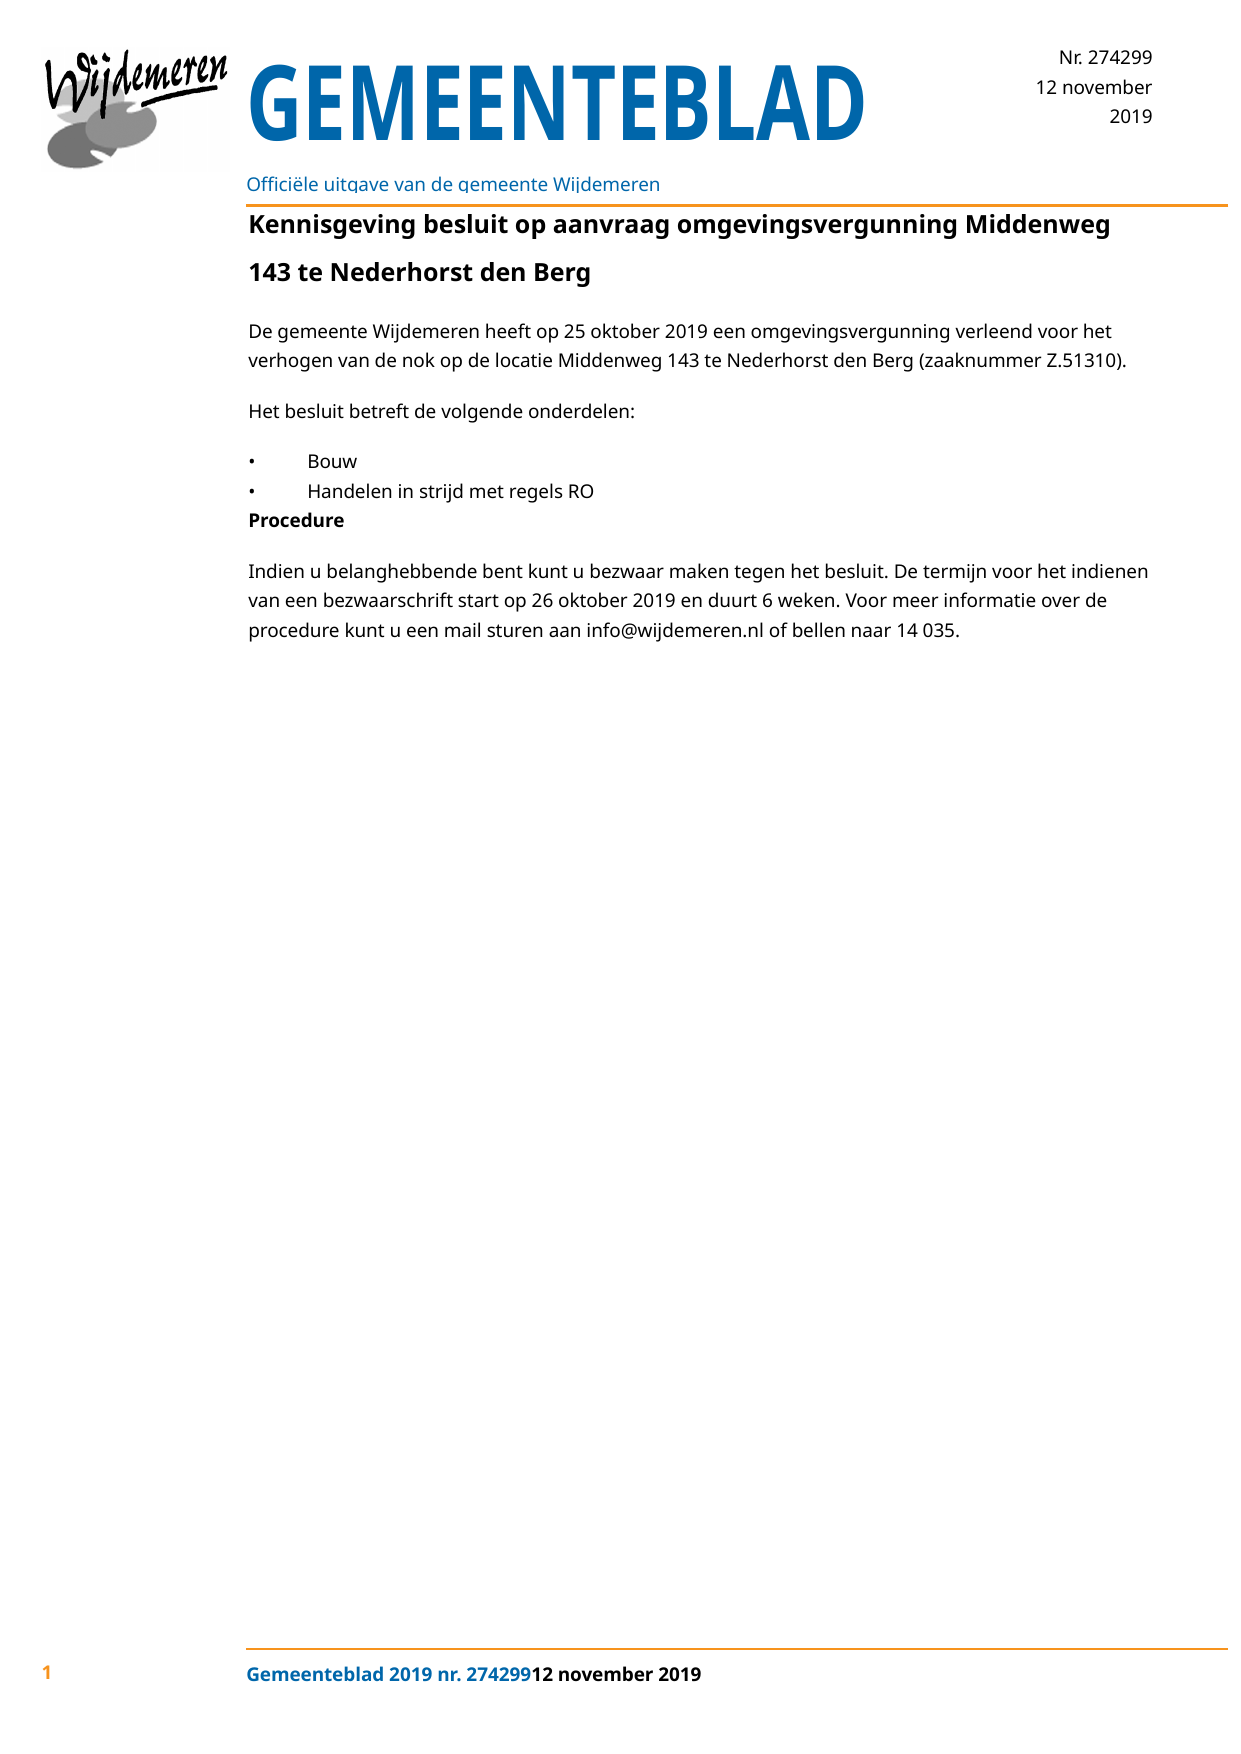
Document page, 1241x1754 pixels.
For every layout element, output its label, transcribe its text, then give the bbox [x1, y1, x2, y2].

text Kennisgeving besluit op aanvraag omgevingsvergunning Middenweg 143 te Nederhorst den Berg [248, 207, 1152, 288]
text Procedure [248, 507, 1152, 533]
text De gemeente Wijdemeren heeft op 25 oktober 2019 een omgevingsvergunning verleend voor het verhogen van de nok op de locatie Middenweg 143 te Nederhorst den Berg (zaaknummer Z.51310). [248, 318, 1152, 373]
list Handelen in strijd met regels RO [248, 478, 1152, 504]
text Het besluit betreft de volgende onderdelen: [248, 398, 1152, 424]
list Bouw [248, 448, 1152, 474]
picture [41, 47, 231, 172]
text Indien u belanghebbende bent kunt u bezwaar maken tegen het besluit. De termijn voor het indienen van een bezwaarschrift start op 26 oktober 2019 en duurt 6 weken. Voor meer informatie over de procedure kunt u een mail sturen aan info@wijdemeren.nl of bellen naar 14 035. [248, 558, 1152, 643]
